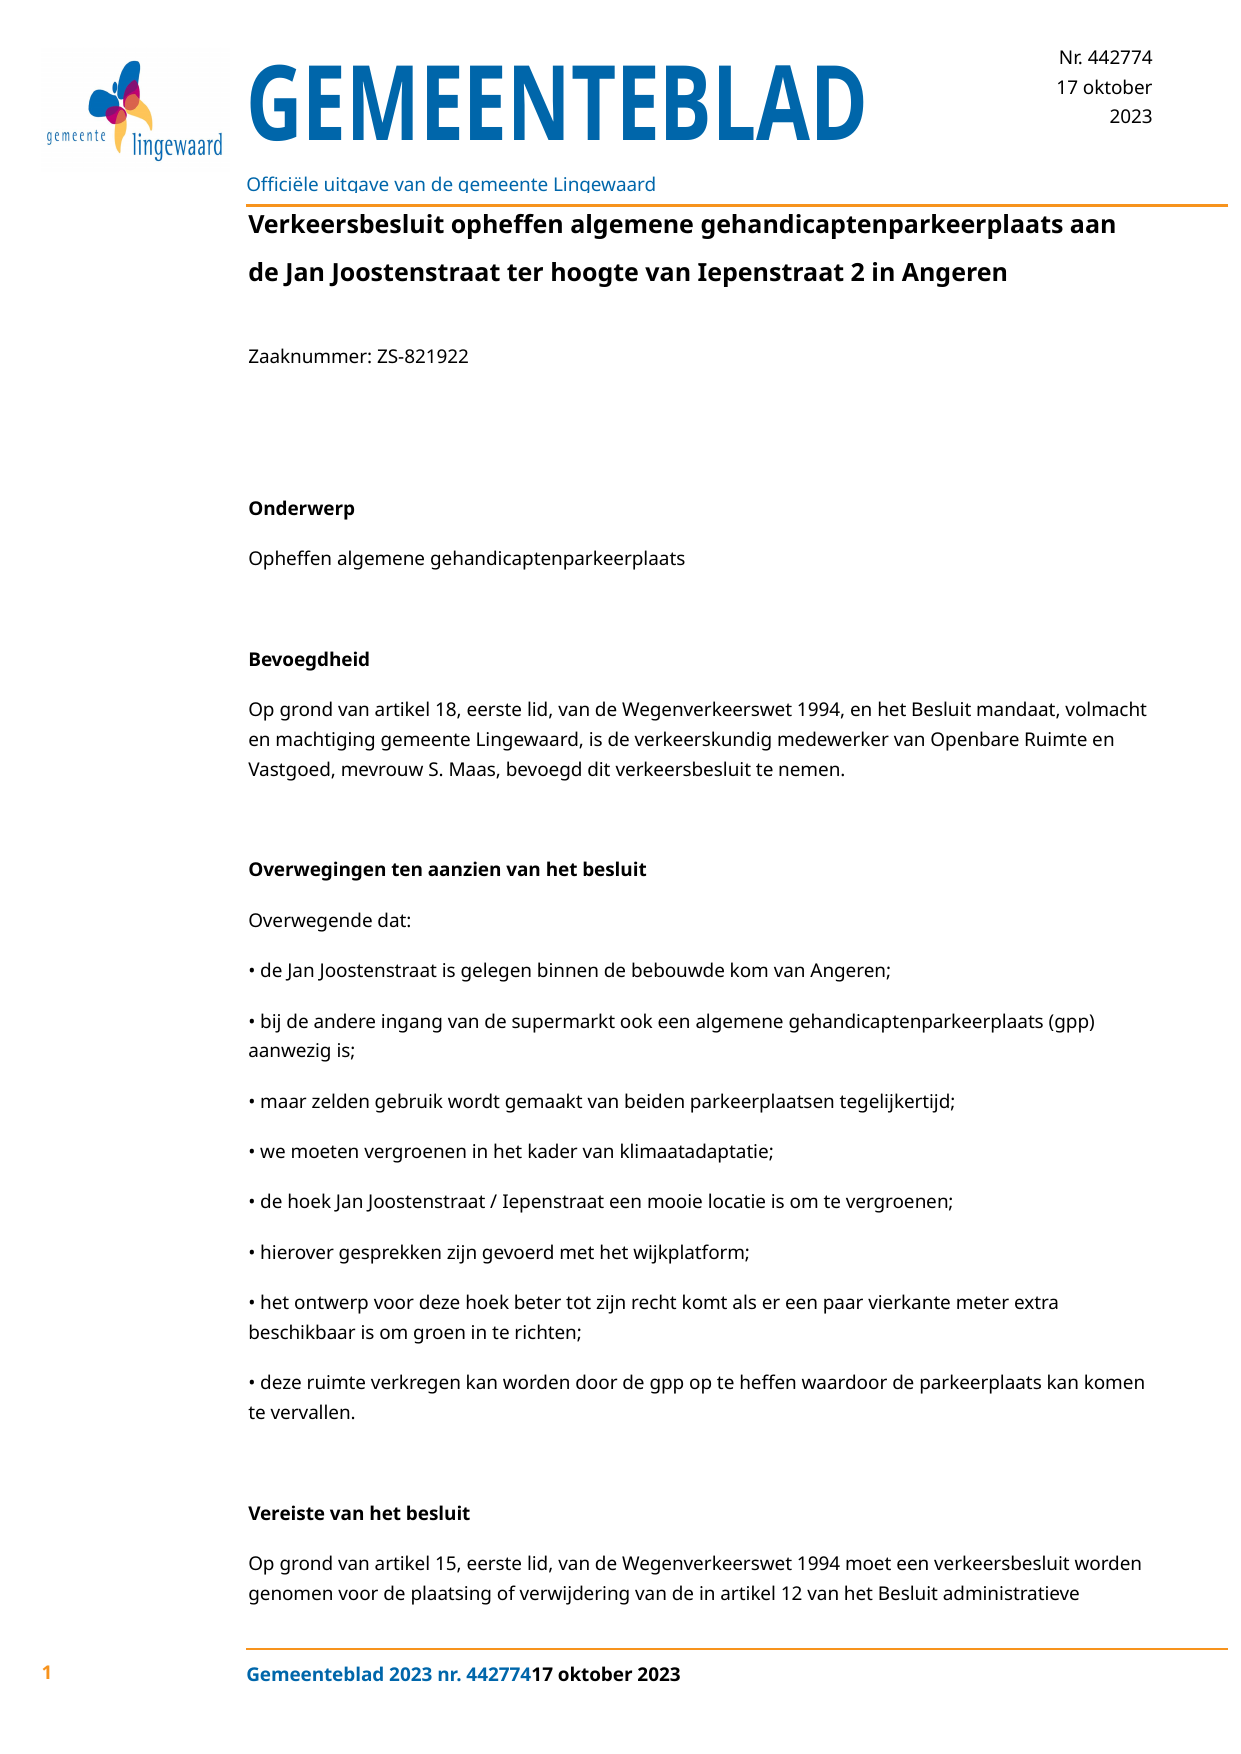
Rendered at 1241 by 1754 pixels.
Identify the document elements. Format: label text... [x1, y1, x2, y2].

text • de hoek Jan Joostenstraat / Iepenstraat een mooie locatie is om te vergroenen; [248, 1189, 1152, 1214]
text Zaaknummer: ZS-821922 [248, 344, 1152, 369]
text Overwegingen ten aanzien van het besluit [248, 857, 1152, 882]
text Onderwerp [248, 495, 1152, 521]
text Verkeersbesluit opheffen algemene gehandicaptenparkeerplaats aan de Jan Joostenstraat ter hoogte van Iepenstraat 2 in Angeren [248, 207, 1152, 288]
text Vereiste van het besluit [248, 1500, 1152, 1526]
text • we moeten vergroenen in het kader van klimaatadaptatie; [248, 1138, 1152, 1164]
text • de Jan Joostenstraat is gelegen binnen de bebouwde kom van Angeren; [248, 957, 1152, 983]
text Overwegende dat: [248, 907, 1152, 933]
text • maar zelden gebruik wordt gemaakt van beiden parkeerplaatsen tegelijkertijd; [248, 1088, 1152, 1113]
text • het ontwerp voor deze hoek beter tot zijn recht komt als er een paar vierkante meter extra beschikbaar is om groen in te richten; [248, 1289, 1152, 1345]
text Op grond van artikel 15, eerste lid, van de Wegenverkeerswet 1994 moet een verkeersbesluit worden genomen voor de plaatsing of verwijdering van de in artikel 12 van het Besluit administratieve [248, 1550, 1152, 1606]
text • deze ruimte verkregen kan worden door de gpp op te heffen waardoor de parkeerplaats kan komen te vervallen. [248, 1369, 1152, 1425]
text Op grond van artikel 18, eerste lid, van de Wegenverkeerswet 1994, en het Besluit mandaat, volmacht en machtiging gemeente Lingewaard, is de verkeerskundig medewerker van Openbare Ruimte en Vastgoed, mevrouw S. Maas, bevoegd dit verkeersbesluit te nemen. [248, 697, 1152, 781]
text Opheffen algemene gehandicaptenparkeerplaats [248, 545, 1152, 571]
picture [41, 47, 231, 172]
text • hierover gesprekken zijn gevoerd met het wijkplatform; [248, 1239, 1152, 1265]
text • bij de andere ingang van de supermarkt ook een algemene gehandicaptenparkeerplaats (gpp) aanwezig is; [248, 1008, 1152, 1063]
text Bevoegdheid [248, 646, 1152, 672]
